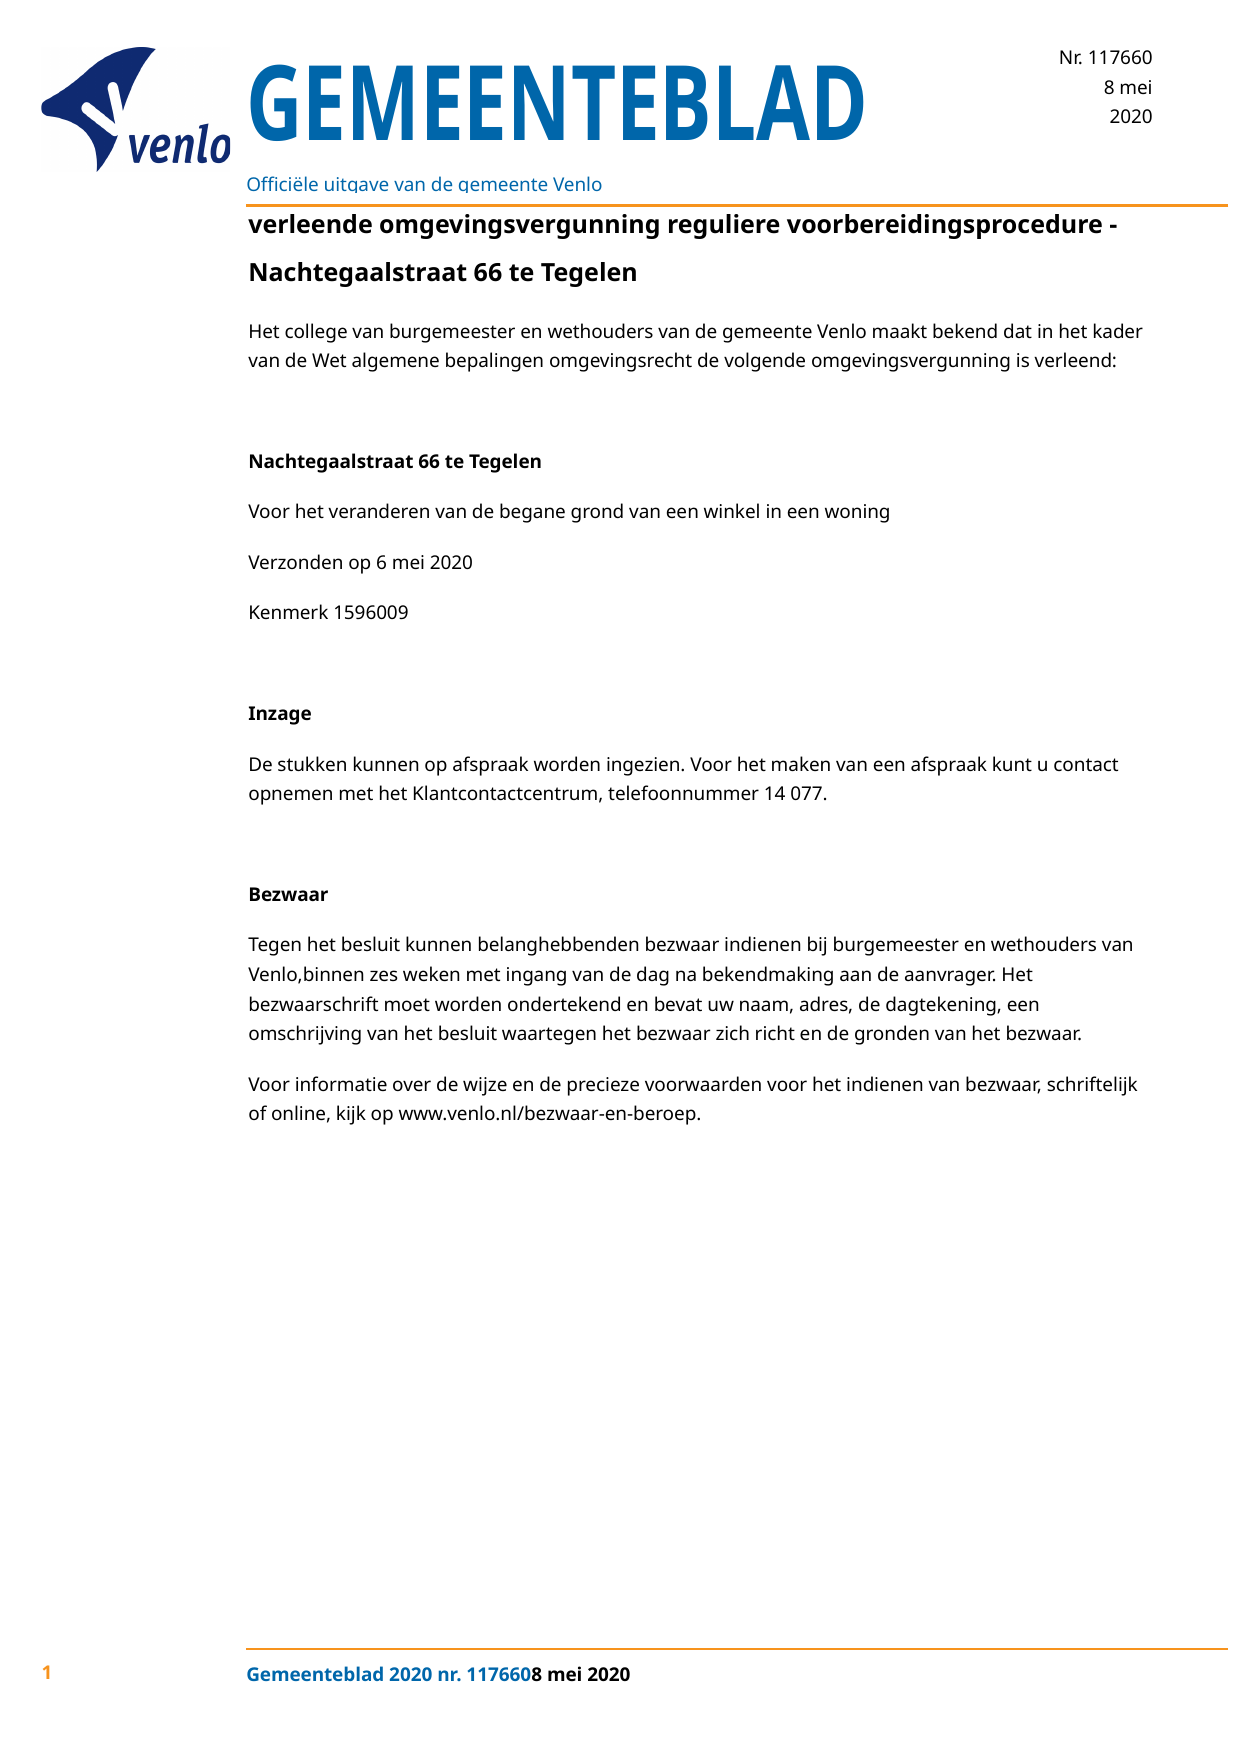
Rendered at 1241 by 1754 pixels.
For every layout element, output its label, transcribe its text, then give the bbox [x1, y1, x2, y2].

text Kenmerk 1596009 [248, 599, 1152, 625]
text Nachtegaalstraat 66 te Tegelen [248, 448, 1152, 474]
text De stukken kunnen op afspraak worden ingezien. Voor het maken van een afspraak kunt u contact opnemen met het Klantcontactcentrum, telefoonnummer 14 077. [248, 751, 1152, 806]
text Bezwaar [248, 881, 1152, 907]
text Inzage [248, 700, 1152, 726]
text Het college van burgemeester en wethouders van de gemeente Venlo maakt bekend dat in het kader van de Wet algemene bepalingen omgevingsrecht de volgende omgevingsvergunning is verleend: [248, 318, 1152, 373]
picture [41, 47, 231, 172]
text Voor het veranderen van de begane grond van een winkel in een woning [248, 499, 1152, 524]
text verleende omgevingsvergunning reguliere voorbereidingsprocedure - Nachtegaalstraat 66 te Tegelen [248, 207, 1152, 288]
text Voor informatie over de wijze en de precieze voorwaarden voor het indienen van bezwaar, schriftelijk of online, kijk op www.venlo.nl/bezwaar-en-beroep. [248, 1071, 1152, 1126]
text Verzonden op 6 mei 2020 [248, 549, 1152, 575]
text Tegen het besluit kunnen belanghebbenden bezwaar indienen bij burgemeester en wethouders van Venlo,binnen zes weken met ingang van de dag na bekendmaking aan de aanvrager. Het bezwaarschrift moet worden ondertekend en bevat uw naam, adres, de dagtekening, een omschrijving van het besluit waartegen het bezwaar zich richt en de gronden van het bezwaar. [248, 932, 1152, 1046]
